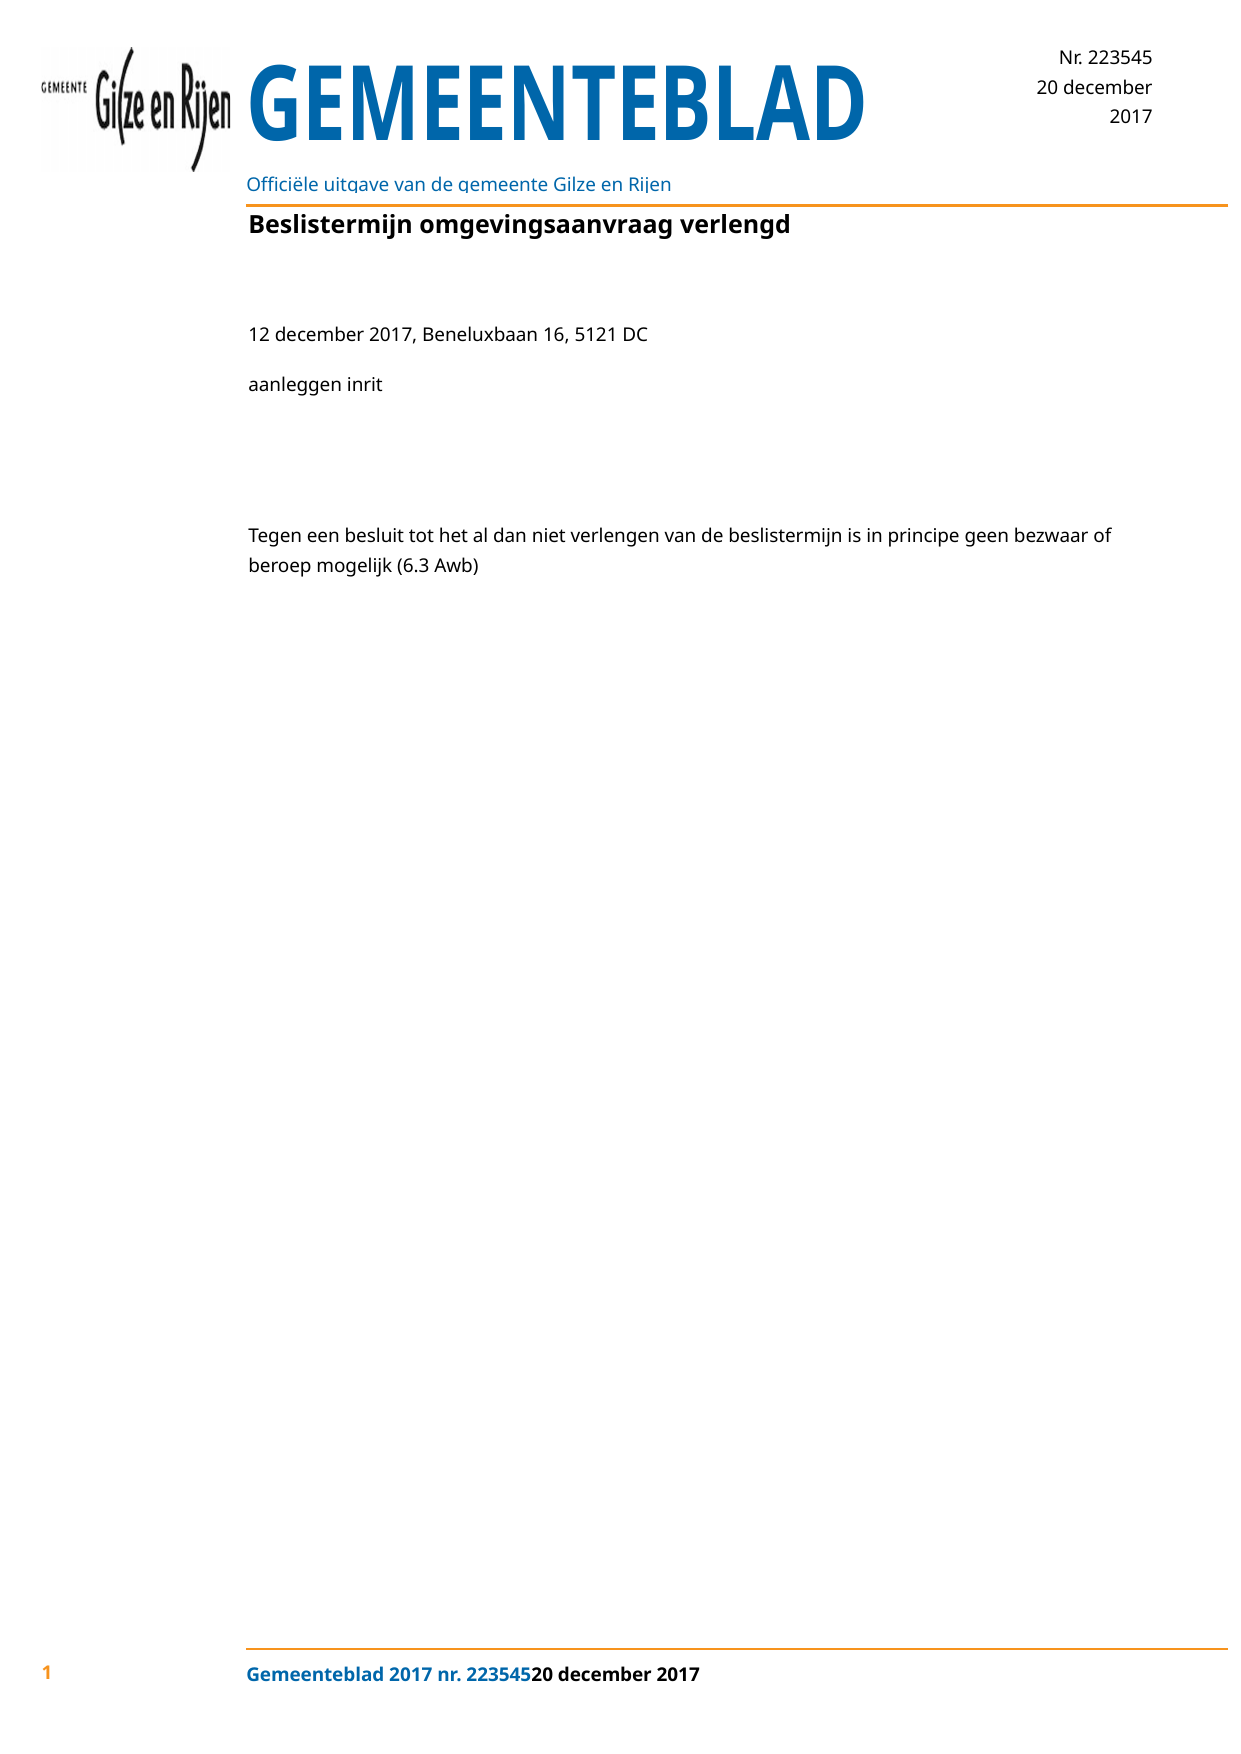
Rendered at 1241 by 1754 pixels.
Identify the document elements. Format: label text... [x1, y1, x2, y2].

text aanleggen inrit [248, 371, 1152, 397]
text Tegen een besluit tot het al dan niet verlengen van de beslistermijn is in principe geen bezwaar of beroep mogelijk (6.3 Awb) [248, 522, 1152, 578]
text Beslistermijn omgevingsaanvraag verlengd [248, 207, 1152, 241]
text 12 december 2017, Beneluxbaan 16, 5121 DC [248, 321, 1152, 346]
picture [41, 47, 231, 172]
